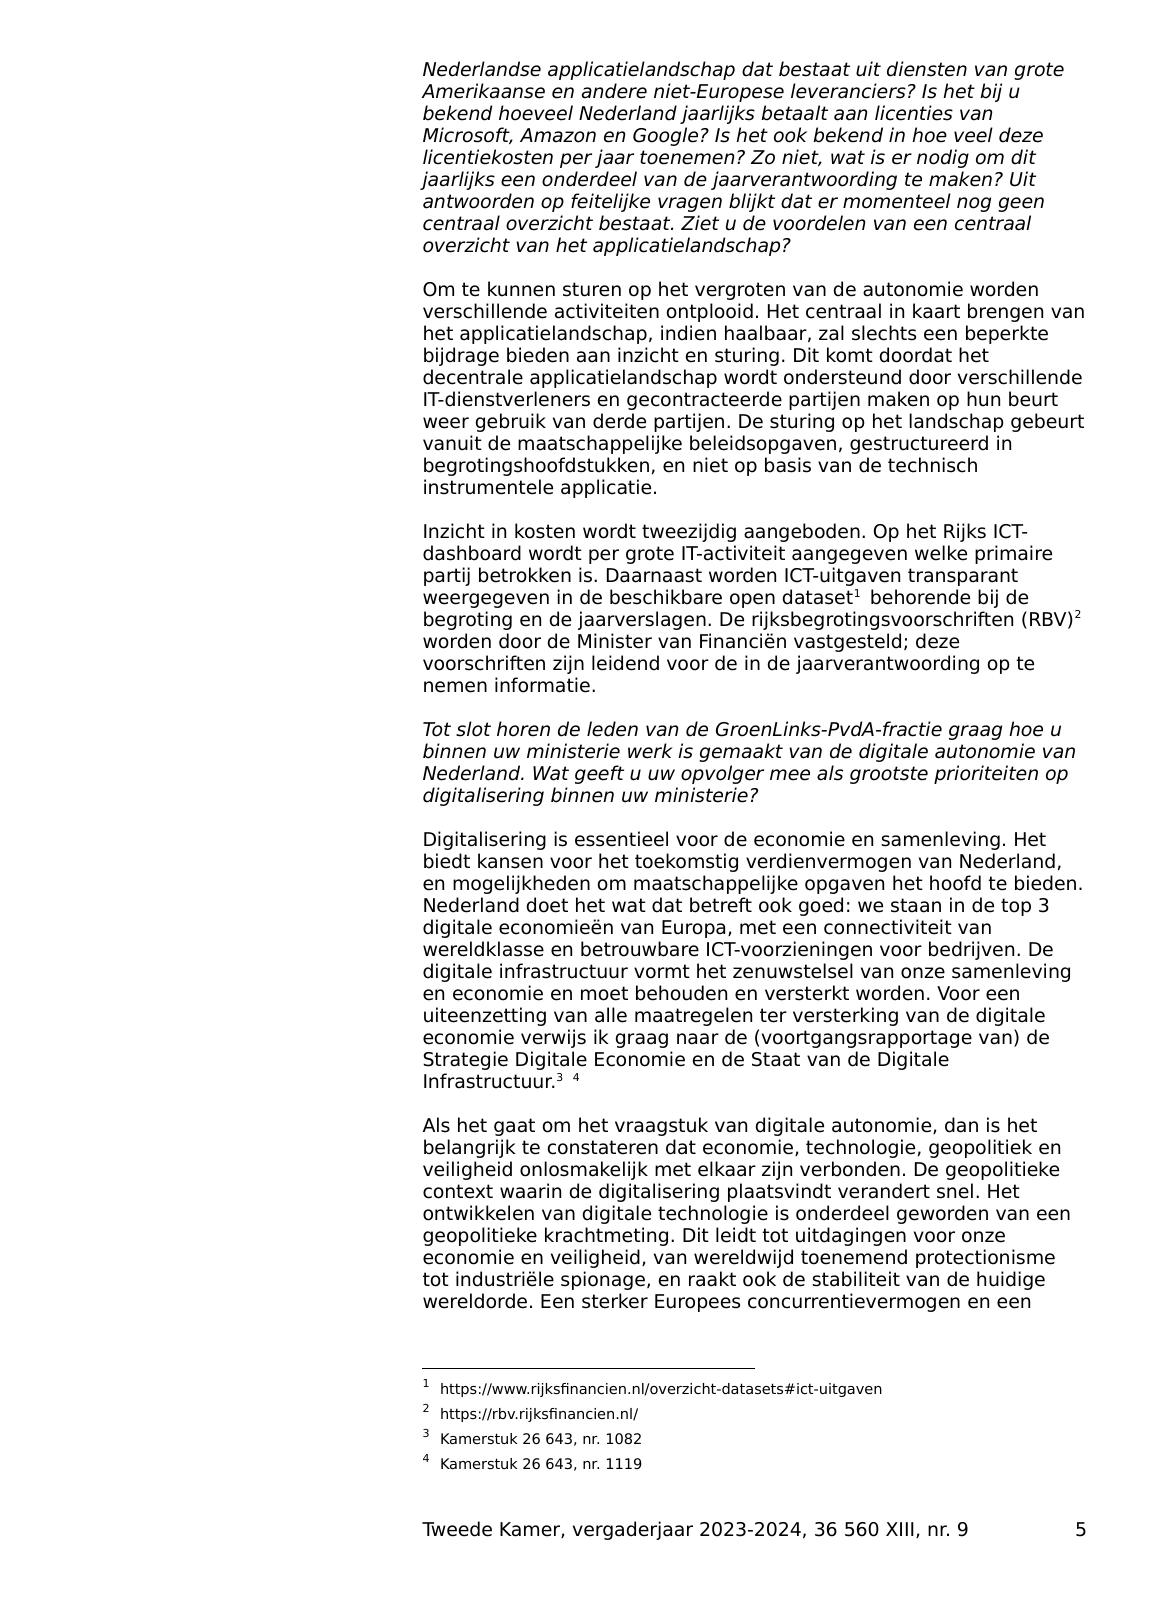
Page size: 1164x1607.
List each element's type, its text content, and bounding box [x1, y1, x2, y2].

text https://rbv.rijksfinancien.nl/ [422, 1402, 1087, 1424]
text Kamerstuk 26 643, nr. 1082 [422, 1427, 1087, 1449]
text https://www.rijksfinancien.nl/overzicht-datasets#ict-uitgaven [422, 1377, 1087, 1399]
text Kamerstuk 26 643, nr. 1119 [422, 1452, 1087, 1474]
text Nederlandse applicatielandschap dat bestaat uit diensten van grote Amerikaanse en andere niet-Europese leveranciers? Is het bij u bekend hoeveel Nederland jaarlijks betaalt aan licenties van Microsoft, Amazon en Google? Is het ook bekend in hoe veel deze licentiekosten per jaar toenemen? Zo niet, wat is er nodig om dit jaarlijks een onderdeel van de jaarverantwoording te maken? Uit antwoorden op feitelijke vragen blijkt dat er momenteel nog geen centraal overzicht bestaat. Ziet u de voordelen van een centraal overzicht van het applicatielandschap? [422, 59, 1087, 257]
text Tot slot horen de leden van de GroenLinks-PvdA-fractie graag hoe u binnen uw ministerie werk is gemaakt van de digitale autonomie van Nederland. Wat geeft u uw opvolger mee als grootste prioriteiten op digitalisering binnen uw ministerie? [422, 719, 1087, 807]
text Digitalisering is essentieel voor de economie en samenleving. Het biedt kansen voor het toekomstig verdienvermogen van Nederland, en mogelijkheden om maatschappelijke opgaven het hoofd te bieden. Nederland doet het wat dat betreft ook goed: we staan in de top 3 digitale economieën van Europa, met een connectiviteit van wereldklasse en betrouwbare ICT-voorzieningen voor bedrijven. De digitale infrastructuur vormt het zenuwstelsel van onze samenleving en economie en moet behouden en versterkt worden. Voor een uiteenzetting van alle maatregelen ter versterking van de digitale economie verwijs ik graag naar de (voortgangsrapportage van) de Strategie Digitale Economie en de Staat van de Digitale Infrastructuur. [422, 829, 1087, 1093]
text Om te kunnen sturen op het vergroten van de autonomie worden verschillende activiteiten ontplooid. Het centraal in kaart brengen van het applicatielandschap, indien haalbaar, zal slechts een beperkte bijdrage bieden aan inzicht en sturing. Dit komt doordat het decentrale applicatielandschap wordt ondersteund door verschillende IT-dienstverleners en gecontracteerde partijen maken op hun beurt weer gebruik van derde partijen. De sturing op het landschap gebeurt vanuit de maatschappelijke beleidsopgaven, gestructureerd in begrotingshoofdstukken, en niet op basis van de technisch instrumentele applicatie. [422, 279, 1087, 499]
text Als het gaat om het vraagstuk van digitale autonomie, dan is het belangrijk te constateren dat economie, technologie, geopolitiek en veiligheid onlosmakelijk met elkaar zijn verbonden. De geopolitieke context waarin de digitalisering plaatsvindt verandert snel. Het ontwikkelen van digitale technologie is onderdeel geworden van een geopolitieke krachtmeting. Dit leidt tot uitdagingen voor onze economie en veiligheid, van wereldwijd toenemend protectionisme tot industriële spionage, en raakt ook de stabiliteit van de huidige wereldorde. Een sterker Europees concurrentievermogen en een [422, 1115, 1087, 1313]
text Inzicht in kosten wordt tweezijdig aangeboden. Op het Rijks ICT-dashboard wordt per grote IT-activiteit aangegeven welke primaire partij betrokken is. Daarnaast worden ICT-uitgaven transparant weergegeven in de beschikbare open dataset behorende bij de begroting en de jaarverslagen. De rijksbegrotingsvoorschriften (RBV) worden door de Minister van Financiën vastgesteld; deze voorschriften zijn leidend voor de in de jaarverantwoording op te nemen informatie. [422, 521, 1087, 697]
